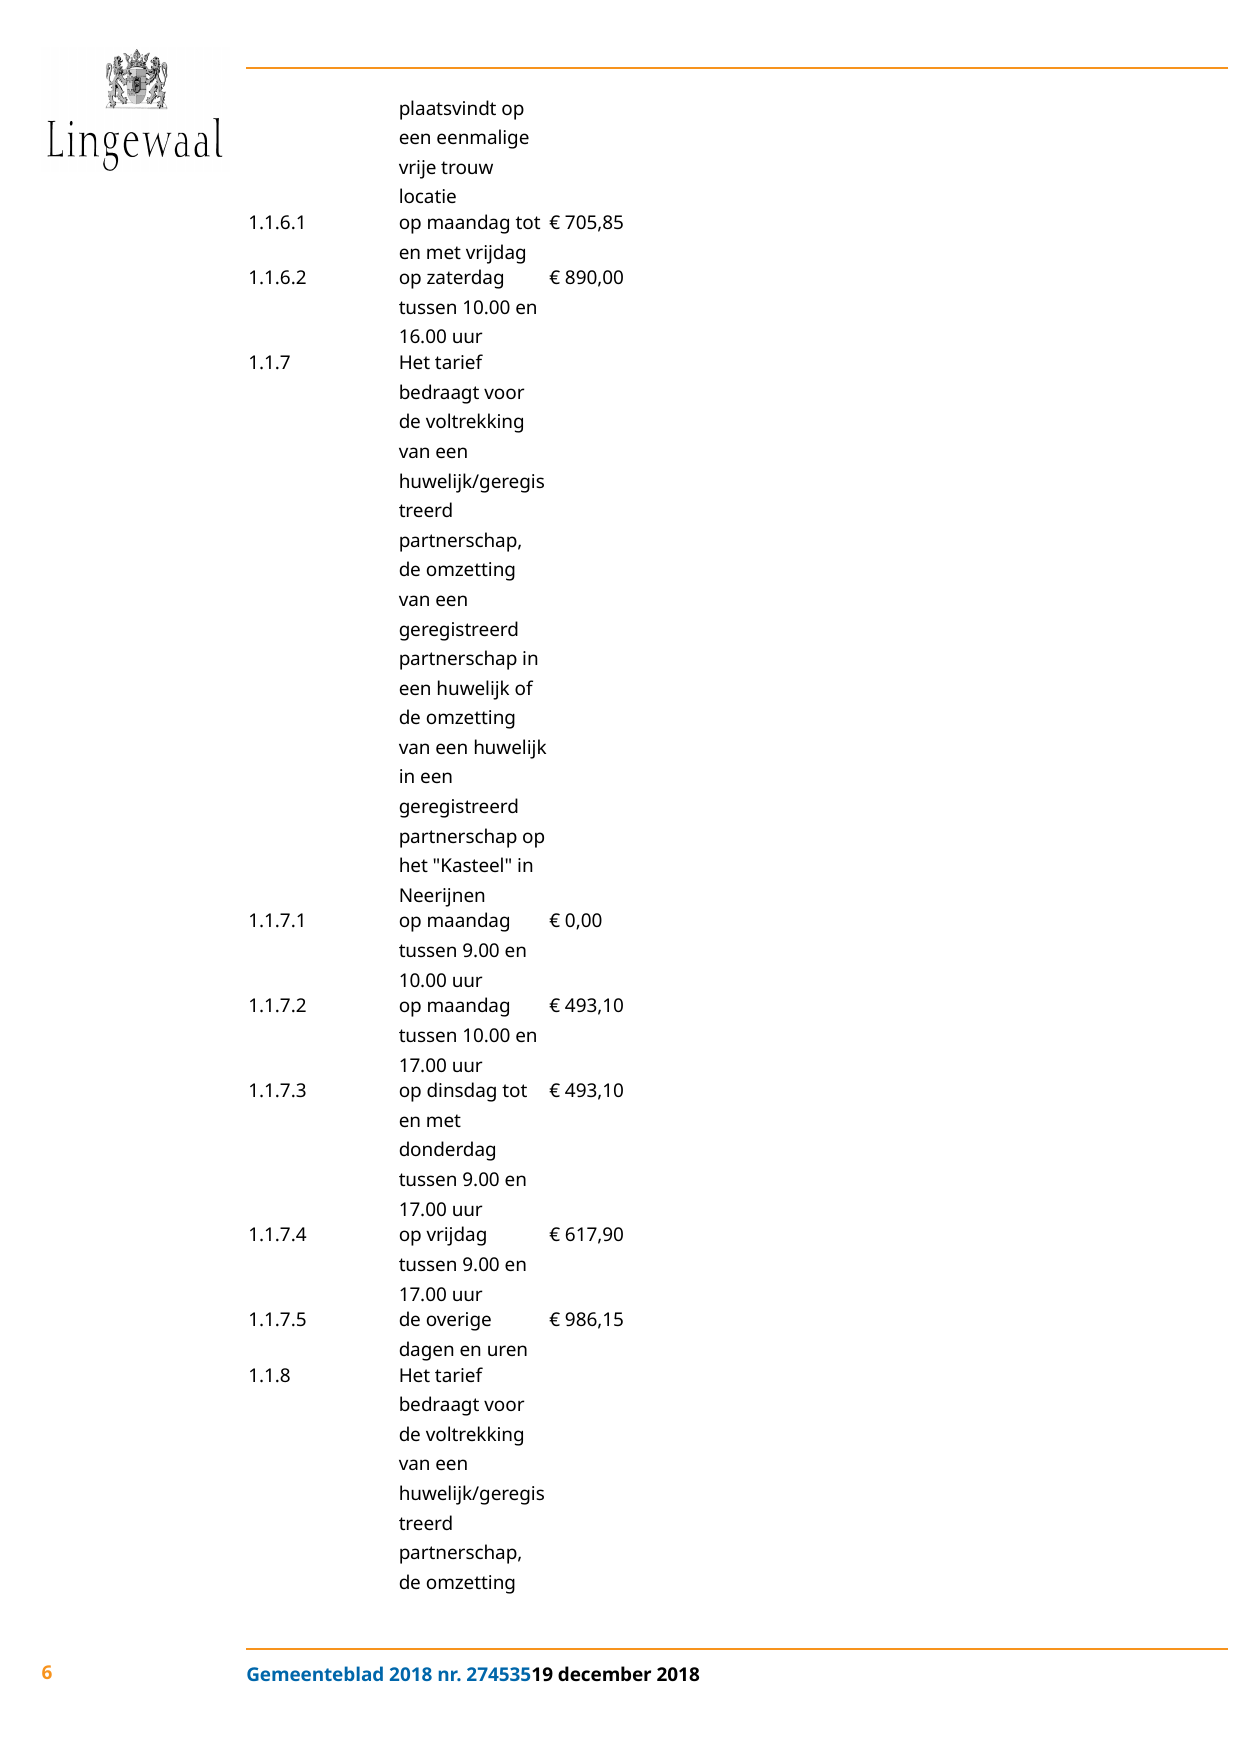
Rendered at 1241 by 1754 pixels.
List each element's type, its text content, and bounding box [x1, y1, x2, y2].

picture [41, 47, 231, 172]
table_cell € 986,15 [549, 1306, 700, 1362]
table_cell Het tarief bedraagt voor de voltrekking van een huwelijk/geregistreerd partnerschap, de omzetting van een geregistreerd partnerschap in een huwelijk of de omzetting van een huwelijk in een geregistreerd partnerschap op het "Kasteel" in Neerijnen [399, 350, 549, 908]
table_cell € 493,10 [549, 993, 700, 1077]
table_cell € 493,10 [549, 1078, 700, 1222]
table_cell 1.1.8 [248, 1362, 398, 1594]
table_cell op vrijdag tussen 9.00 en 17.00 uur [399, 1222, 549, 1306]
table_cell [549, 1362, 700, 1594]
table_cell 1.1.7.1 [248, 908, 398, 993]
table_cell € 0,00 [549, 908, 700, 993]
table_cell op zaterdag tussen 10.00 en 16.00 uur [399, 265, 549, 349]
table_cell 1.1.7.5 [248, 1306, 398, 1362]
table_cell [549, 350, 700, 908]
table_cell 1.1.6.2 [248, 265, 398, 349]
table_cell op maandag tot en met vrijdag [399, 209, 549, 264]
table_cell 1.1.7.2 [248, 993, 398, 1077]
table_cell op maandag tussen 10.00 en 17.00 uur [399, 993, 549, 1077]
table_cell op dinsdag tot en met donderdag tussen 9.00 en 17.00 uur [399, 1078, 549, 1222]
table_cell 1.1.7 [248, 350, 398, 908]
table_cell 1.1.6.1 [248, 209, 398, 264]
table_cell de overige dagen en uren [399, 1306, 549, 1362]
table_cell € 890,00 [549, 265, 700, 349]
table_cell plaatsvindt op een eenmalige vrije trouw locatie [399, 95, 549, 209]
table_cell Het tarief bedraagt voor de voltrekking van een huwelijk/geregistreerd partnerschap, de omzetting [399, 1362, 549, 1594]
table_cell op maandag tussen 9.00 en 10.00 uur [399, 908, 549, 993]
table_cell [248, 95, 398, 209]
table_cell € 705,85 [549, 209, 700, 264]
table_cell 1.1.7.3 [248, 1078, 398, 1222]
table_cell 1.1.7.4 [248, 1222, 398, 1306]
table_cell € 617,90 [549, 1222, 700, 1306]
table_cell [549, 95, 700, 209]
